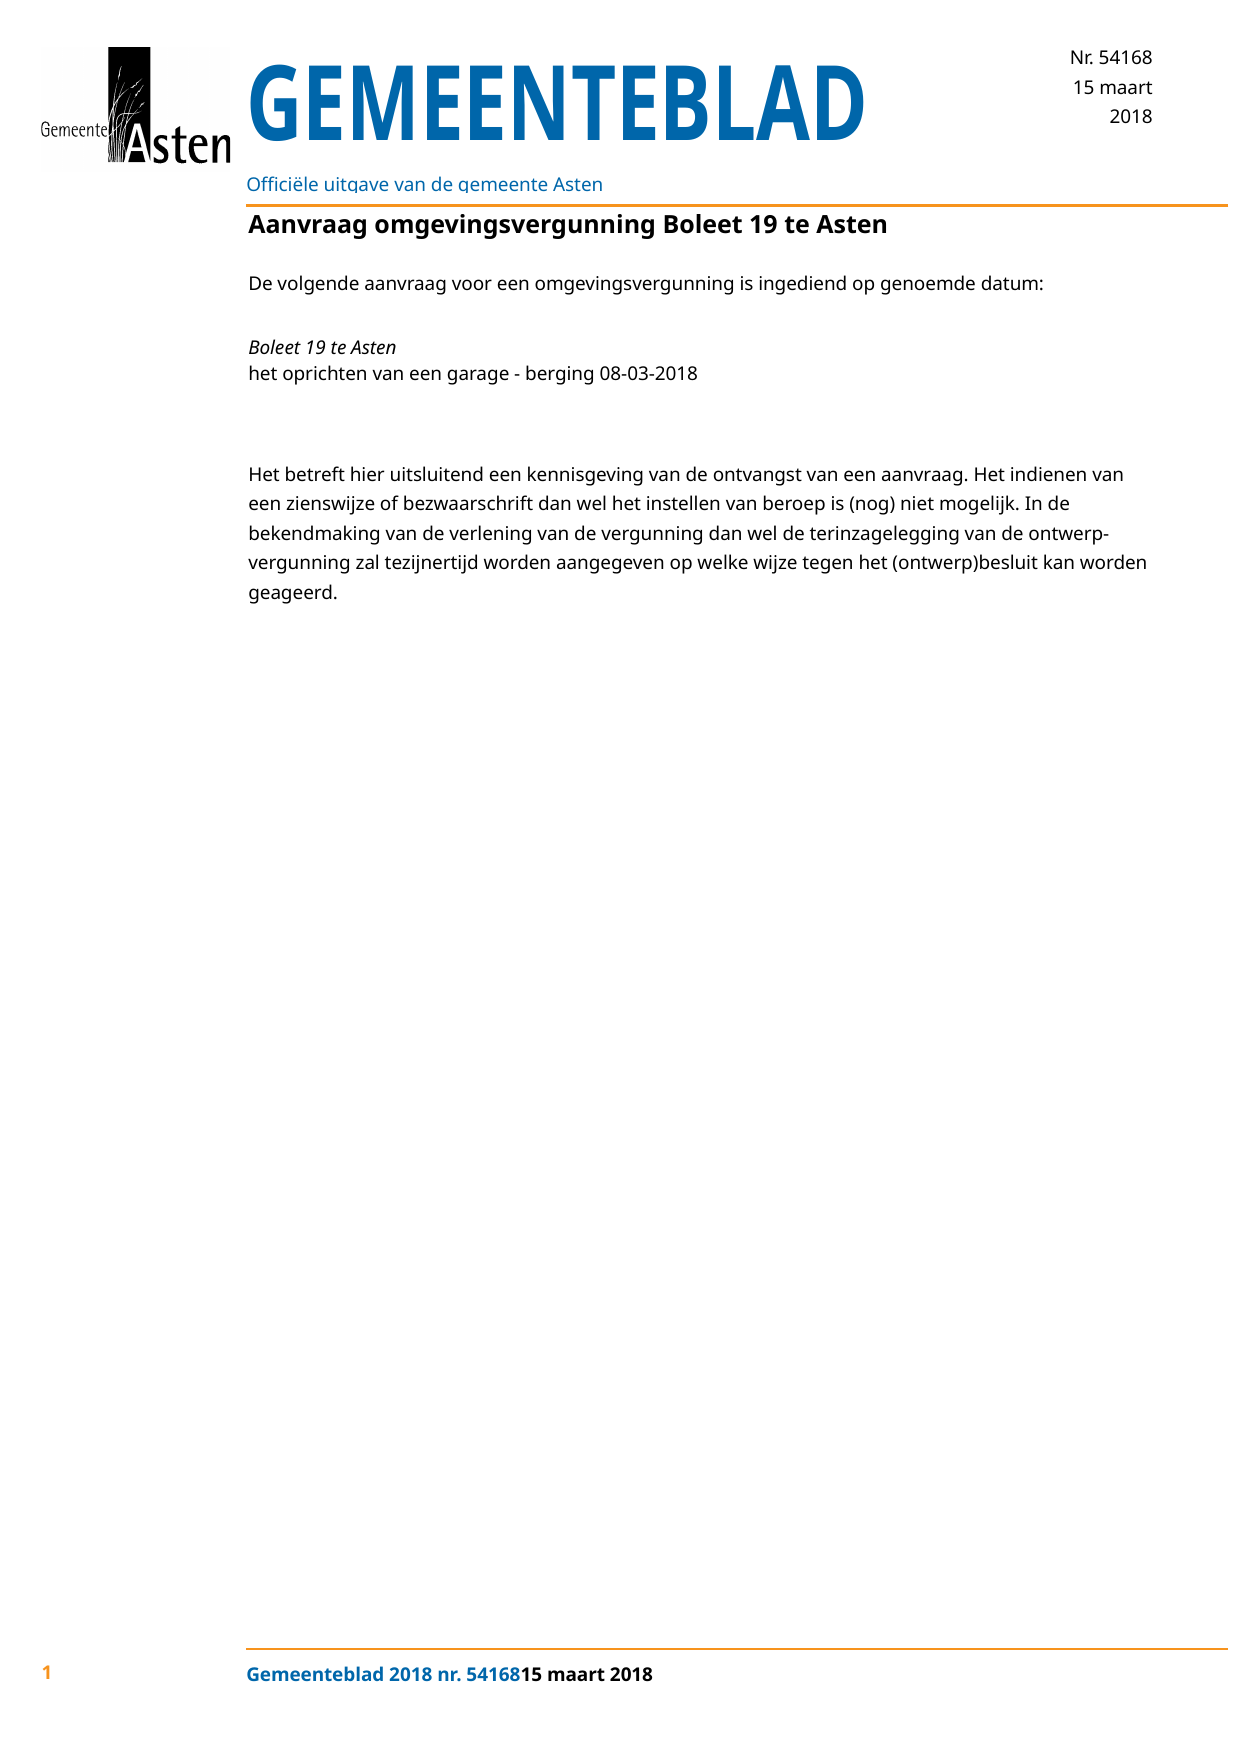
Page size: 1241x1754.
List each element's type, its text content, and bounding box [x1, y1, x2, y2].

text Aanvraag omgevingsvergunning Boleet 19 te Asten [248, 207, 1152, 241]
picture [41, 47, 231, 172]
text het oprichten van een garage - berging 08-03-2018 [248, 360, 1152, 386]
text Het betreft hier uitsluitend een kennisgeving van de ontvangst van een aanvraag. Het indienen van een zienswijze of bezwaarschrift dan wel het instellen van beroep is (nog) niet mogelijk. In de bekendmaking van de verlening van de vergunning dan wel de terinzagelegging van de ontwerp-vergunning zal tezijnertijd worden aangegeven op welke wijze tegen het (ontwerp)besluit kan worden geageerd. [248, 461, 1152, 605]
text Boleet 19 te Asten [248, 334, 1152, 360]
text De volgende aanvraag voor een omgevingsvergunning is ingediend op genoemde datum: [248, 270, 1152, 296]
